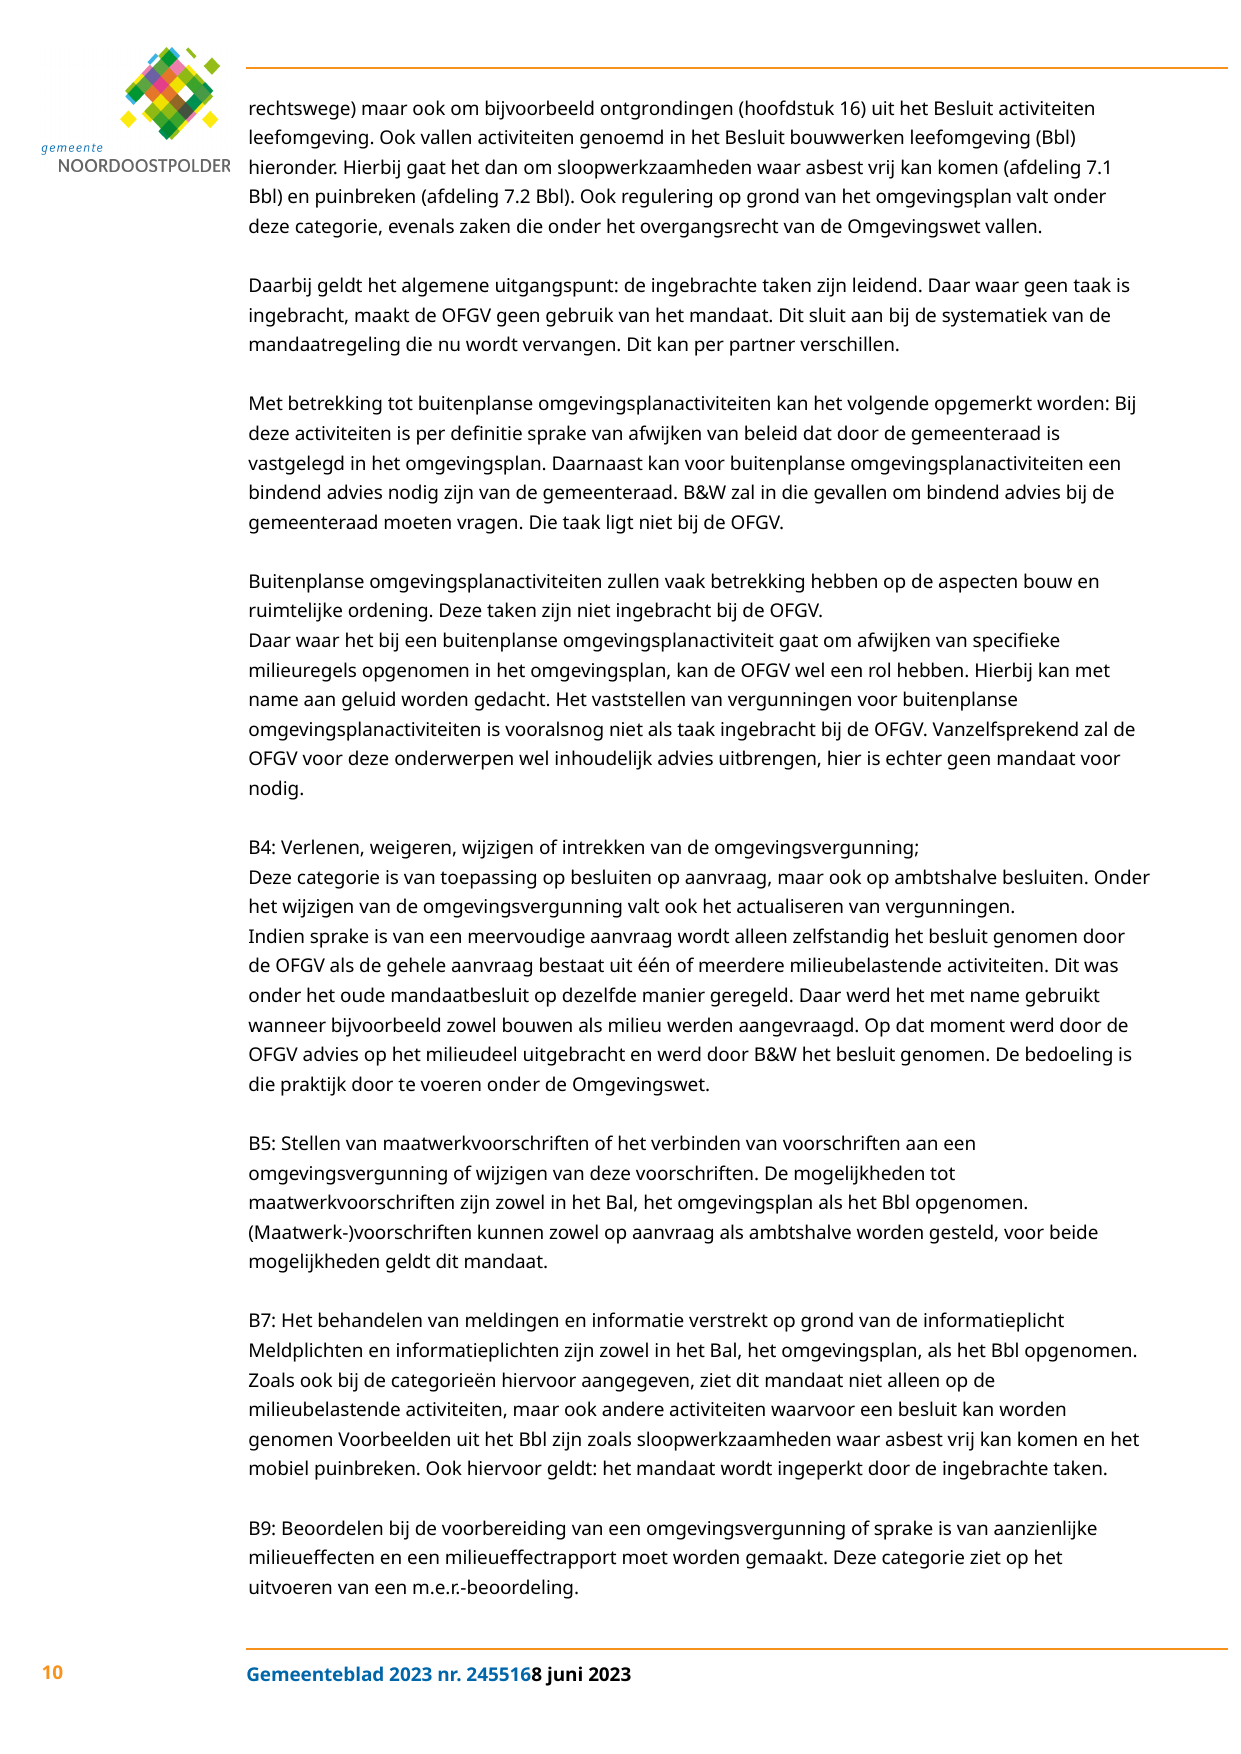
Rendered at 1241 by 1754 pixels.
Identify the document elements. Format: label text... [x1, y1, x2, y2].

text rechtswege) maar ook om bijvoorbeeld ontgrondingen (hoofdstuk 16) uit het Besluit activiteiten leefomgeving. Ook vallen activiteiten genoemd in het Besluit bouwwerken leefomgeving (Bbl) hieronder. Hierbij gaat het dan om sloopwerkzaamheden waar asbest vrij kan komen (afdeling 7.1 Bbl) en puinbreken (afdeling 7.2 Bbl). Ook regulering op grond van het omgevingsplan valt onder deze categorie, evenals zaken die onder het overgangsrecht van de Omgevingswet vallen. [248, 95, 1152, 239]
text B4: Verlenen, weigeren, wijzigen of intrekken van de omgevingsvergunning; [248, 834, 1152, 860]
text (Maatwerk-)voorschriften kunnen zowel op aanvraag als ambtshalve worden gesteld, voor beide mogelijkheden geldt dit mandaat. [248, 1219, 1152, 1274]
text Meldplichten en informatieplichten zijn zowel in het Bal, het omgevingsplan, als het Bbl opgenomen. Zoals ook bij de categorieën hiervoor aangegeven, ziet dit mandaat niet alleen op de milieubelastende activiteiten, maar ook andere activiteiten waarvoor een besluit kan worden genomen Voorbeelden uit het Bbl zijn zoals sloopwerkzaamheden waar asbest vrij kan komen en het mobiel puinbreken. Ook hiervoor geldt: het mandaat wordt ingeperkt door de ingebrachte taken. [248, 1337, 1152, 1481]
text B9: Beoordelen bij de voorbereiding van een omgevingsvergunning of sprake is van aanzienlijke milieueffecten en een milieueffectrapport moet worden gemaakt. Deze categorie ziet op het uitvoeren van een m.e.r.-beoordeling. [248, 1515, 1152, 1600]
text Daar waar het bij een buitenplanse omgevingsplanactiviteit gaat om afwijken van specifieke milieuregels opgenomen in het omgevingsplan, kan de OFGV wel een rol hebben. Hierbij kan met name aan geluid worden gedacht. Het vaststellen van vergunningen voor buitenplanse omgevingsplanactiviteiten is vooralsnog niet als taak ingebracht bij de OFGV. Vanzelfsprekend zal de OFGV voor deze onderwerpen wel inhoudelijk advies uitbrengen, hier is echter geen mandaat voor nodig. [248, 627, 1152, 801]
text Indien sprake is van een meervoudige aanvraag wordt alleen zelfstandig het besluit genomen door de OFGV als de gehele aanvraag bestaat uit één of meerdere milieubelastende activiteiten. Dit was onder het oude mandaatbesluit op dezelfde manier geregeld. Daar werd het met name gebruikt wanneer bijvoorbeeld zowel bouwen als milieu werden aangevraagd. Op dat moment werd door de OFGV advies op het milieudeel uitgebracht en werd door B&W het besluit genomen. De bedoeling is die praktijk door te voeren onder de Omgevingswet. [248, 923, 1152, 1097]
text Met betrekking tot buitenplanse omgevingsplanactiviteiten kan het volgende opgemerkt worden: Bij deze activiteiten is per definitie sprake van afwijken van beleid dat door de gemeenteraad is vastgelegd in het omgevingsplan. Daarnaast kan voor buitenplanse omgevingsplanactiviteiten een bindend advies nodig zijn van de gemeenteraad. B&W zal in die gevallen om bindend advies bij de gemeenteraad moeten vragen. Die taak ligt niet bij de OFGV. [248, 391, 1152, 535]
text Buitenplanse omgevingsplanactiviteiten zullen vaak betrekking hebben op de aspecten bouw en ruimtelijke ordening. Deze taken zijn niet ingebracht bij de OFGV. [248, 568, 1152, 623]
picture [41, 47, 231, 172]
text Deze categorie is van toepassing op besluiten op aanvraag, maar ook op ambtshalve besluiten. Onder het wijzigen van de omgevingsvergunning valt ook het actualiseren van vergunningen. [248, 864, 1152, 919]
text B7: Het behandelen van meldingen en informatie verstrekt op grond van de informatieplicht [248, 1308, 1152, 1333]
text Daarbij geldt het algemene uitgangspunt: de ingebrachte taken zijn leidend. Daar waar geen taak is ingebracht, maakt de OFGV geen gebruik van het mandaat. Dit sluit aan bij de systematiek van de mandaatregeling die nu wordt vervangen. Dit kan per partner verschillen. [248, 272, 1152, 357]
text B5: Stellen van maatwerkvoorschriften of het verbinden van voorschriften aan een omgevingsvergunning of wijzigen van deze voorschriften. De mogelijkheden tot maatwerkvoorschriften zijn zowel in het Bal, het omgevingsplan als het Bbl opgenomen. [248, 1130, 1152, 1215]
